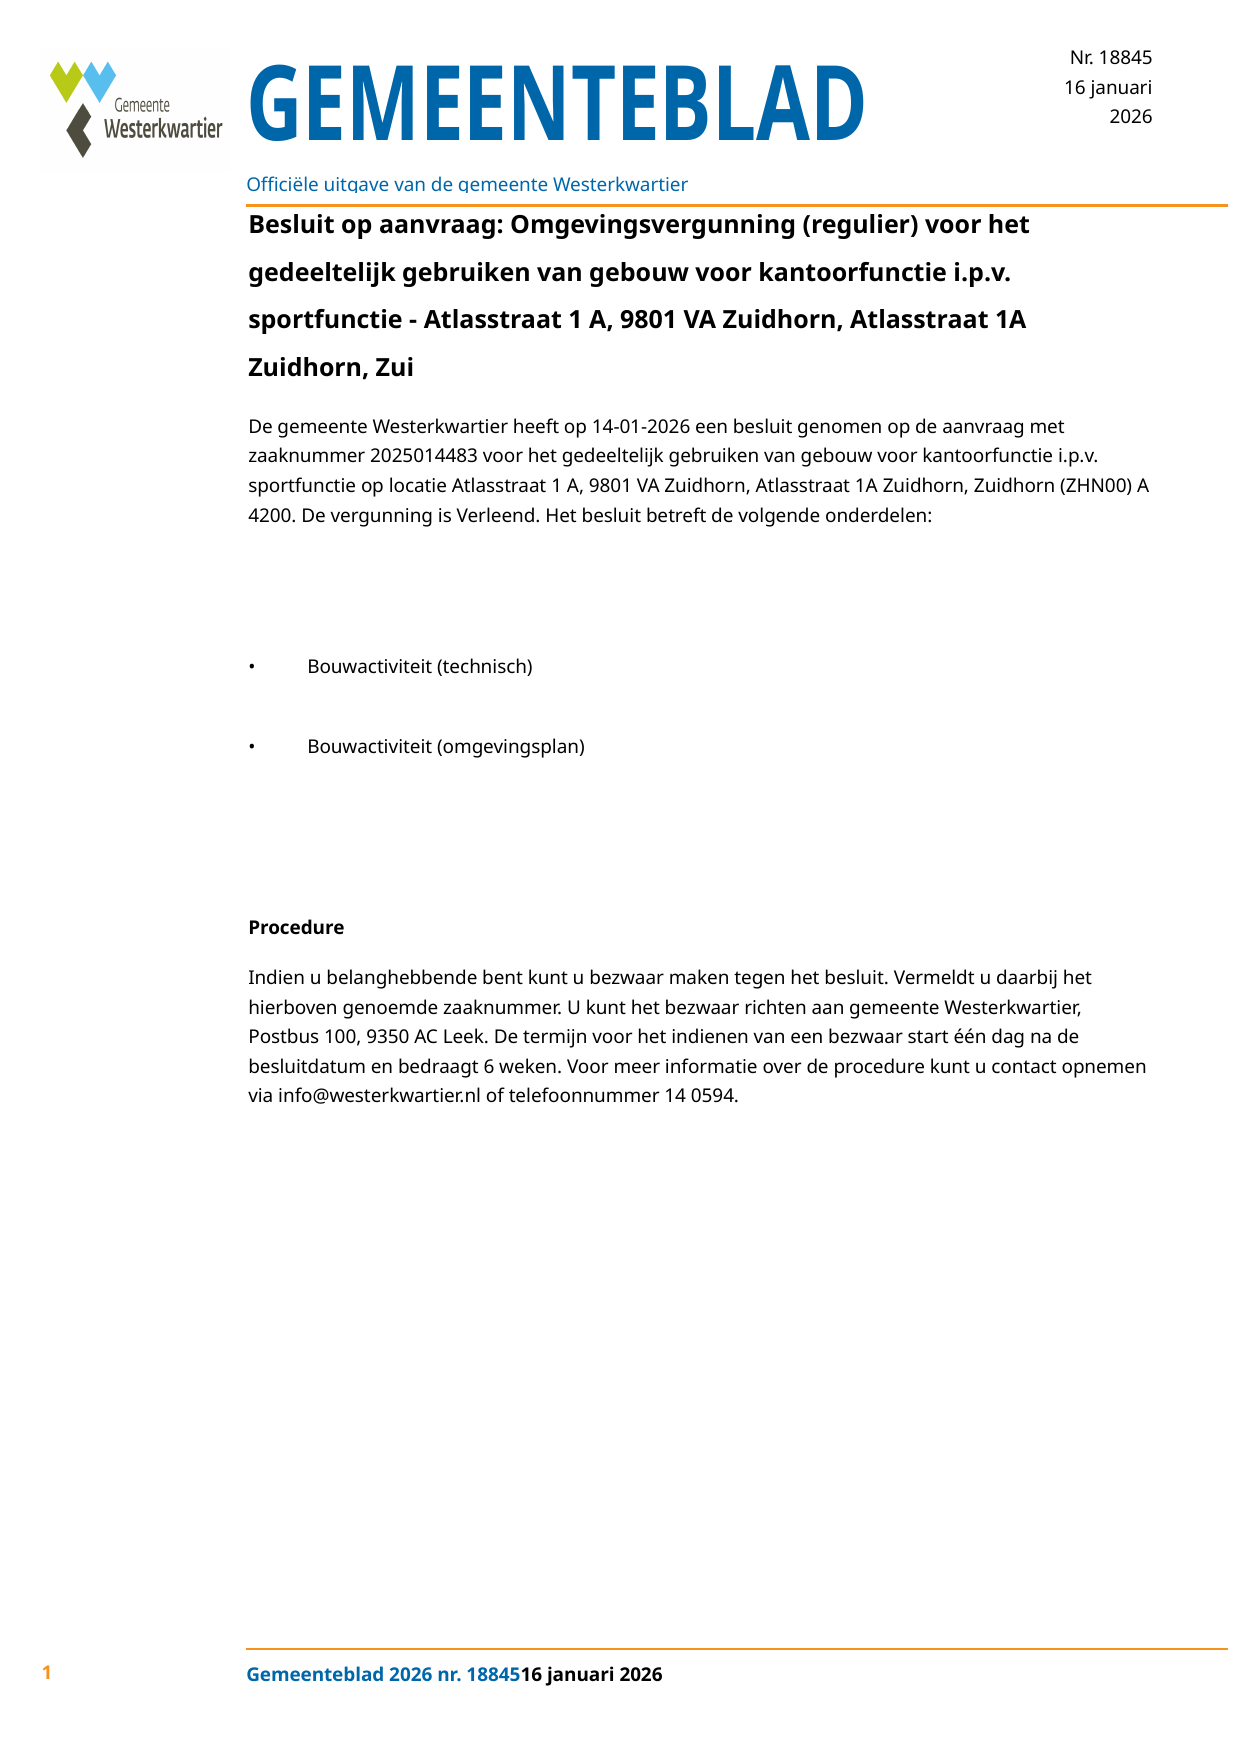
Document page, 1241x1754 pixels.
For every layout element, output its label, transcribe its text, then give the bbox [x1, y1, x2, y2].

text Besluit op aanvraag: Omgevingsvergunning (regulier) voor het gedeeltelijk gebruiken van gebouw voor kantoorfunctie i.p.v. sportfunctie - Atlasstraat 1 A, 9801 VA Zuidhorn, Atlasstraat 1A Zuidhorn, Zui [248, 207, 1152, 384]
text Procedure [248, 914, 1152, 940]
text Indien u belanghebbende bent kunt u bezwaar maken tegen het besluit. Vermeldt u daarbij het hierboven genoemde zaaknummer. U kunt het bezwaar richten aan gemeente Westerkwartier, Postbus 100, 9350 AC Leek. De termijn voor het indienen van een bezwaar start één dag na de besluitdatum en bedraagt 6 weken. Voor meer informatie over de procedure kunt u contact opnemen via info@westerkwartier.nl of telefoonnummer 14 0594. [248, 964, 1152, 1108]
text De gemeente Westerkwartier heeft op 14-01-2026 een besluit genomen op de aanvraag met zaaknummer 2025014483 voor het gedeeltelijk gebruiken van gebouw voor kantoorfunctie i.p.v. sportfunctie op locatie Atlasstraat 1 A, 9801 VA Zuidhorn, Atlasstraat 1A Zuidhorn, Zuidhorn (ZHN00) A 4200. De vergunning is Verleend. Het besluit betreft de volgende onderdelen: [248, 413, 1152, 528]
picture [41, 47, 231, 172]
list Bouwactiviteit (technisch) [248, 653, 1152, 679]
list Bouwactiviteit (omgevingsplan) [248, 733, 1152, 759]
